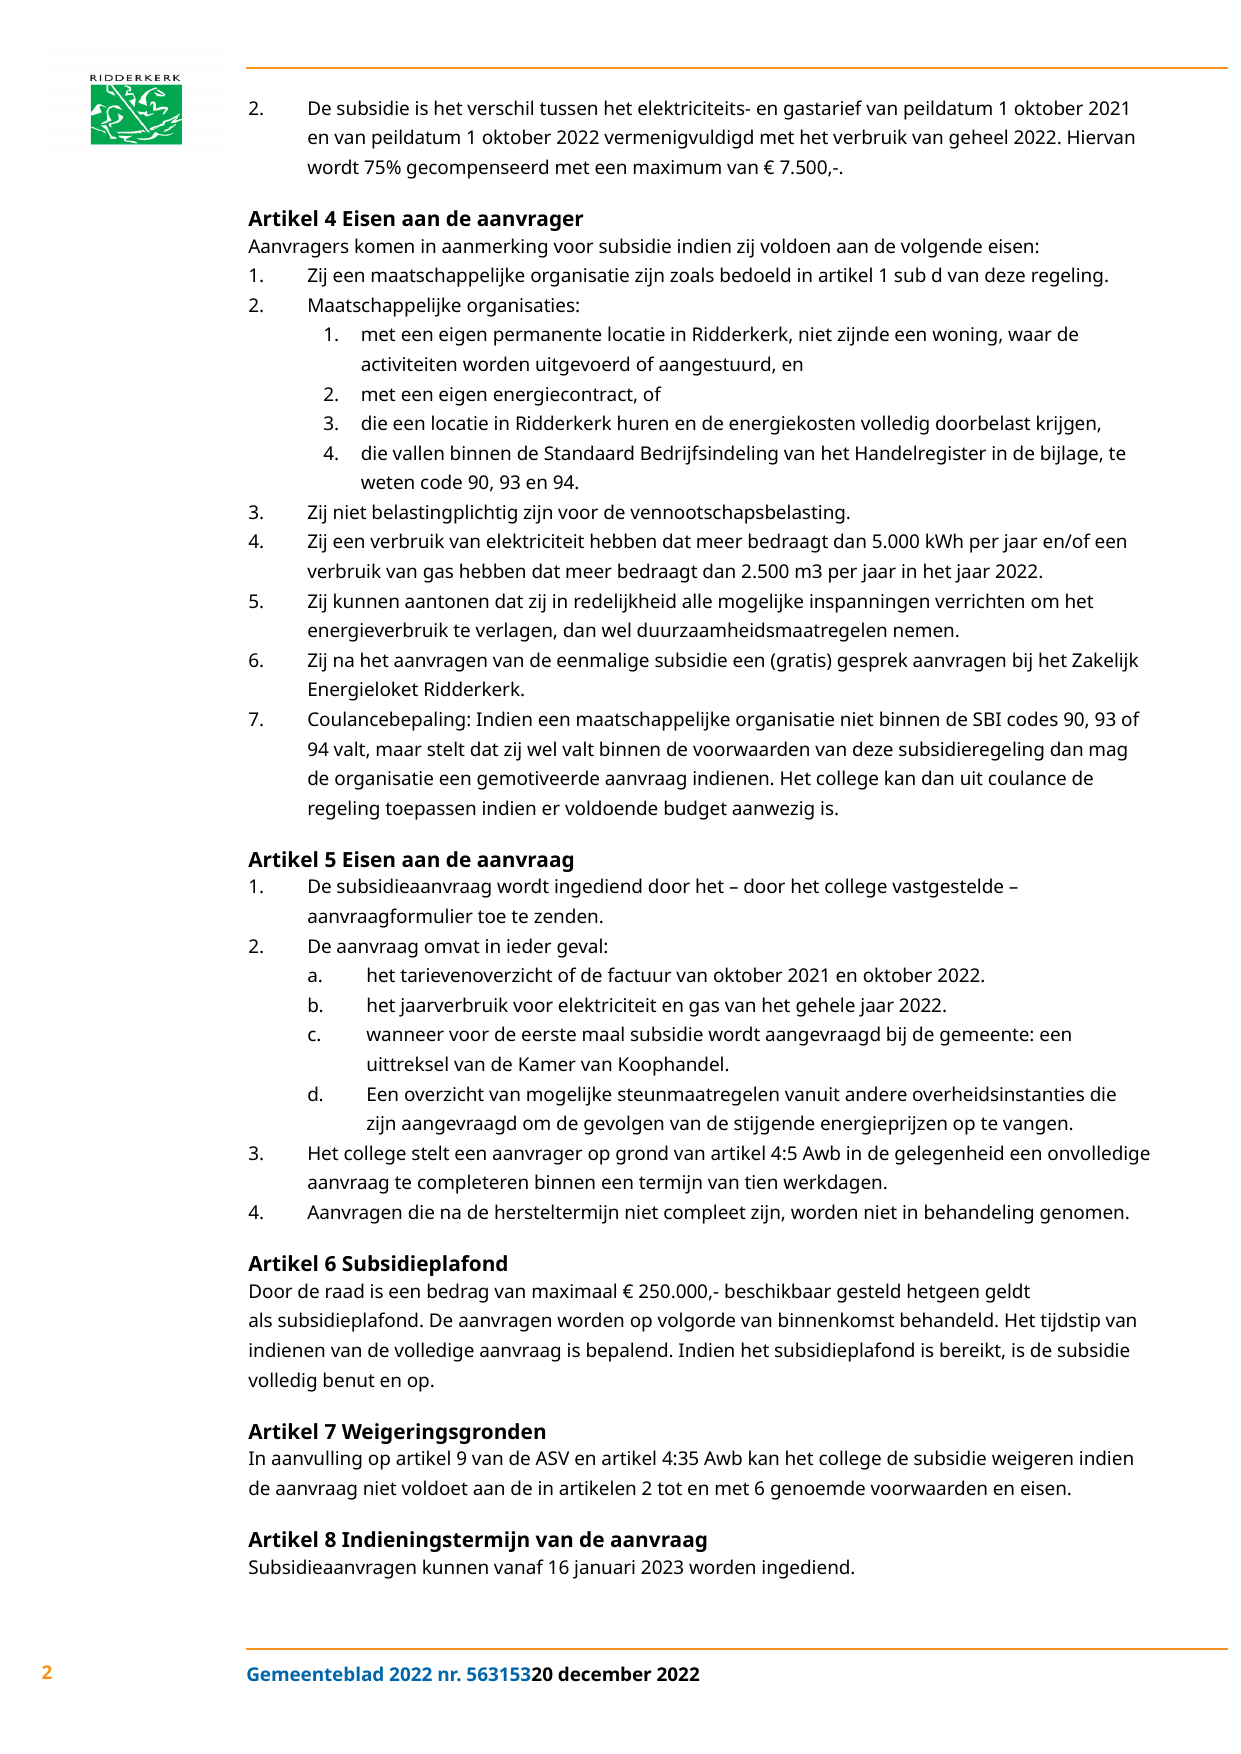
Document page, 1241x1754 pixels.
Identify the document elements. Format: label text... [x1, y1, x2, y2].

list De subsidieaanvraag wordt ingediend door het – door het college vastgestelde – aanvraagformulier toe te zenden. [248, 874, 1152, 929]
list die vallen binnen de Standaard Bedrijfsindeling van het Handelregister in de bijlage, te weten code 90, 93 en 94. [323, 440, 1152, 495]
list De subsidie is het verschil tussen het elektriciteits- en gastarief van peildatum 1 oktober 2021 en van peildatum 1 oktober 2022 vermenigvuldigd met het verbruik van geheel 2022. Hiervan wordt 75% gecompenseerd met een maximum van € 7.500,-. [248, 95, 1152, 180]
list Aanvragen die na de hersteltermijn niet compleet zijn, worden niet in behandeling genomen. [248, 1199, 1152, 1225]
list wanneer voor de eerste maal subsidie wordt aangevraagd bij de gemeente: een uittreksel van de Kamer van Koophandel. [307, 1022, 1152, 1077]
text Aanvragers komen in aanmerking voor subsidie indien zij voldoen aan de volgende eisen: [248, 233, 1152, 258]
list Zij na het aanvragen van de eenmalige subsidie een (gratis) gesprek aanvragen bij het Zakelijk Energieloket Ridderkerk. [248, 647, 1152, 702]
text Door de raad is een bedrag van maximaal € 250.000,- beschikbaar gesteld hetgeen geldt [248, 1278, 1152, 1304]
text als subsidieplafond. De aanvragen worden op volgorde van binnenkomst behandeld. Het tijdstip van indienen van de volledige aanvraag is bepalend. Indien het subsidieplafond is bereikt, is de subsidie volledig benut en op. [248, 1308, 1152, 1392]
list Zij een verbruik van elektriciteit hebben dat meer bedraagt dan 5.000 kWh per jaar en/of een verbruik van gas hebben dat meer bedraagt dan 2.500 m3 per jaar in het jaar 2022. [248, 529, 1152, 584]
text Artikel 6 Subsidieplafond [248, 1249, 1152, 1278]
picture [41, 47, 231, 172]
list Een overzicht van mogelijke steunmaatregelen vanuit andere overheidsinstanties die zijn aangevraagd om de gevolgen van de stijgende energieprijzen op te vangen. [307, 1081, 1152, 1136]
text Subsidieaanvragen kunnen vanaf 16 januari 2023 worden ingediend. [248, 1554, 1152, 1580]
text Artikel 4 Eisen aan de aanvrager [248, 204, 1152, 233]
list die een locatie in Ridderkerk huren en de energiekosten volledig doorbelast krijgen, [323, 410, 1152, 436]
text Artikel 8 Indieningstermijn van de aanvraag [248, 1526, 1152, 1554]
list het jaarverbruik voor elektriciteit en gas van het gehele jaar 2022. [307, 992, 1152, 1018]
list Coulancebepaling: Indien een maatschappelijke organisatie niet binnen de SBI codes 90, 93 of 94 valt, maar stelt dat zij wel valt binnen de voorwaarden van deze subsidieregeling dan mag de organisatie een gemotiveerde aanvraag indienen. Het college kan dan uit coulance de regeling toepassen indien er voldoende budget aanwezig is. [248, 706, 1152, 821]
list Maatschappelijke organisaties: [248, 292, 1152, 318]
list Zij kunnen aantonen dat zij in redelijkheid alle mogelijke inspanningen verrichten om het energieverbruik te verlagen, dan wel duurzaamheidsmaatregelen nemen. [248, 588, 1152, 643]
list Zij een maatschappelijke organisatie zijn zoals bedoeld in artikel 1 sub d van deze regeling. [248, 262, 1152, 288]
list met een eigen permanente locatie in Ridderkerk, niet zijnde een woning, waar de activiteiten worden uitgevoerd of aangestuurd, en [323, 322, 1152, 377]
text In aanvulling op artikel 9 van de ASV en artikel 4:35 Awb kan het college de subsidie weigeren indien de aanvraag niet voldoet aan de in artikelen 2 tot en met 6 genoemde voorwaarden en eisen. [248, 1446, 1152, 1501]
list De aanvraag omvat in ieder geval: [248, 933, 1152, 959]
text Artikel 5 Eisen aan de aanvraag [248, 845, 1152, 874]
list met een eigen energiecontract, of [323, 381, 1152, 406]
text Artikel 7 Weigeringsgronden [248, 1417, 1152, 1446]
list het tarievenoverzicht of de factuur van oktober 2021 en oktober 2022. [307, 962, 1152, 988]
list Het college stelt een aanvrager op grond van artikel 4:5 Awb in de gelegenheid een onvolledige aanvraag te completeren binnen een termijn van tien werkdagen. [248, 1140, 1152, 1195]
list Zij niet belastingplichtig zijn voor de vennootschapsbelasting. [248, 499, 1152, 525]
